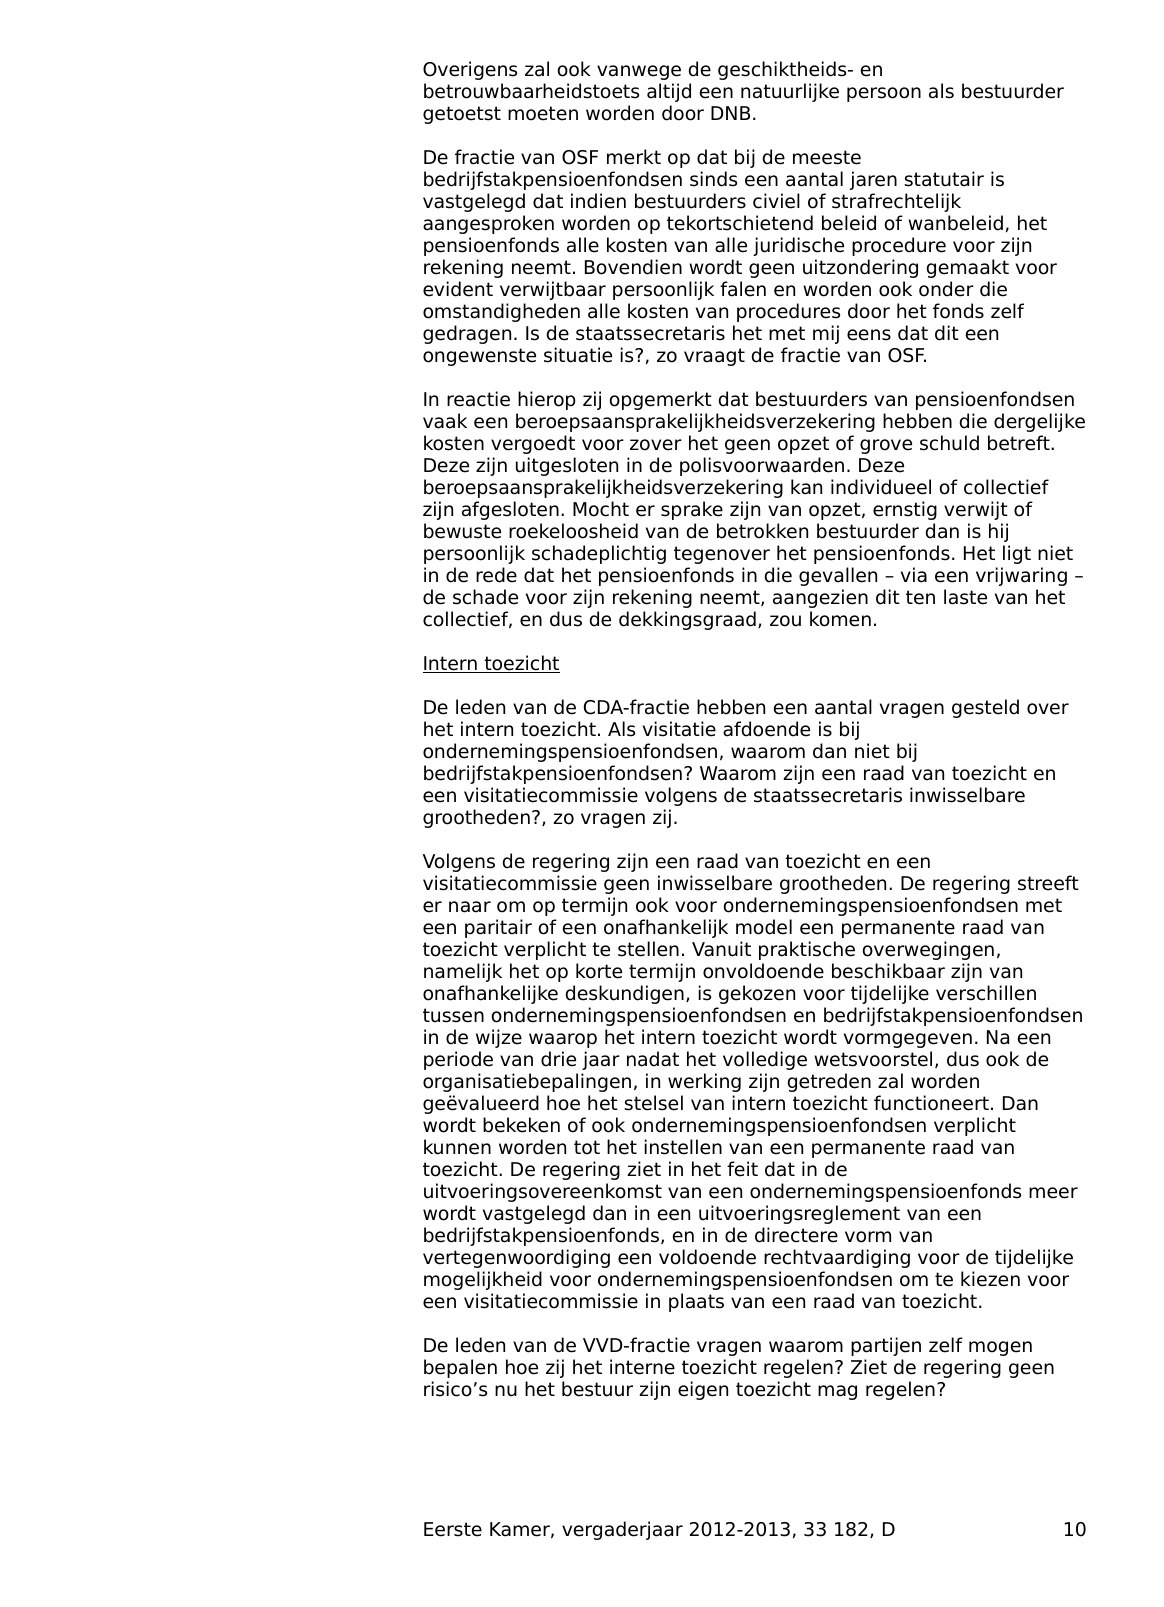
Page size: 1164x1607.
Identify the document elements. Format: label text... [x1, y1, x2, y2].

text De leden van de VVD-fractie vragen waarom partijen zelf mogen bepalen hoe zij het interne toezicht regelen? Ziet de regering geen risico’s nu het bestuur zijn eigen toezicht mag regelen? [422, 1335, 1087, 1401]
text Volgens de regering zijn een raad van toezicht en een visitatiecommissie geen inwisselbare grootheden. De regering streeft er naar om op termijn ook voor ondernemingspensioenfondsen met een paritair of een onafhankelijk model een permanente raad van toezicht verplicht te stellen. Vanuit praktische overwegingen, namelijk het op korte termijn onvoldoende beschikbaar zijn van onafhankelijke deskundigen, is gekozen voor tijdelijke verschillen tussen ondernemingspensioenfondsen en bedrijfstakpensioenfondsen in de wijze waarop het intern toezicht wordt vormgegeven. Na een periode van drie jaar nadat het volledige wetsvoorstel, dus ook de organisatiebepalingen, in werking zijn getreden zal worden geëvalueerd hoe het stelsel van intern toezicht functioneert. Dan wordt bekeken of ook ondernemingspensioenfondsen verplicht kunnen worden tot het instellen van een permanente raad van toezicht. De regering ziet in het feit dat in de uitvoeringsovereenkomst van een ondernemingspensioenfonds meer wordt vastgelegd dan in een uitvoeringsreglement van een bedrijfstakpensioenfonds, en in de directere vorm van vertegenwoordiging een voldoende rechtvaardiging voor de tijdelijke mogelijkheid voor ondernemingspensioenfondsen om te kiezen voor een visitatiecommissie in plaats van een raad van toezicht. [422, 851, 1087, 1313]
text De fractie van OSF merkt op dat bij de meeste bedrijfstakpensioenfondsen sinds een aantal jaren statutair is vastgelegd dat indien bestuurders civiel of strafrechtelijk aangesproken worden op tekortschietend beleid of wanbeleid, het pensioenfonds alle kosten van alle juridische procedure voor zijn rekening neemt. Bovendien wordt geen uitzondering gemaakt voor evident verwijtbaar persoonlijk falen en worden ook onder die omstandigheden alle kosten van procedures door het fonds zelf gedragen. Is de staatssecretaris het met mij eens dat dit een ongewenste situatie is?, zo vraagt de fractie van OSF. [422, 147, 1087, 367]
text In reactie hierop zij opgemerkt dat bestuurders van pensioenfondsen vaak een beroepsaansprakelijkheidsverzekering hebben die dergelijke kosten vergoedt voor zover het geen opzet of grove schuld betreft. Deze zijn uitgesloten in de polisvoorwaarden. Deze beroepsaansprakelijkheidsverzekering kan individueel of collectief zijn afgesloten. Mocht er sprake zijn van opzet, ernstig verwijt of bewuste roekeloosheid van de betrokken bestuurder dan is hij persoonlijk schadeplichtig tegenover het pensioenfonds. Het ligt niet in de rede dat het pensioenfonds in die gevallen – via een vrijwaring – de schade voor zijn rekening neemt, aangezien dit ten laste van het collectief, en dus de dekkingsgraad, zou komen. [422, 389, 1087, 631]
subtitle Intern toezicht [422, 653, 1087, 675]
text Overigens zal ook vanwege de geschiktheids- en betrouwbaarheidstoets altijd een natuurlijke persoon als bestuurder getoetst moeten worden door DNB. [422, 59, 1087, 125]
text De leden van de CDA-fractie hebben een aantal vragen gesteld over het intern toezicht. Als visitatie afdoende is bij ondernemingspensioenfondsen, waarom dan niet bij bedrijfstakpensioenfondsen? Waarom zijn een raad van toezicht en een visitatiecommissie volgens de staatssecretaris inwisselbare grootheden?, zo vragen zij. [422, 697, 1087, 829]
